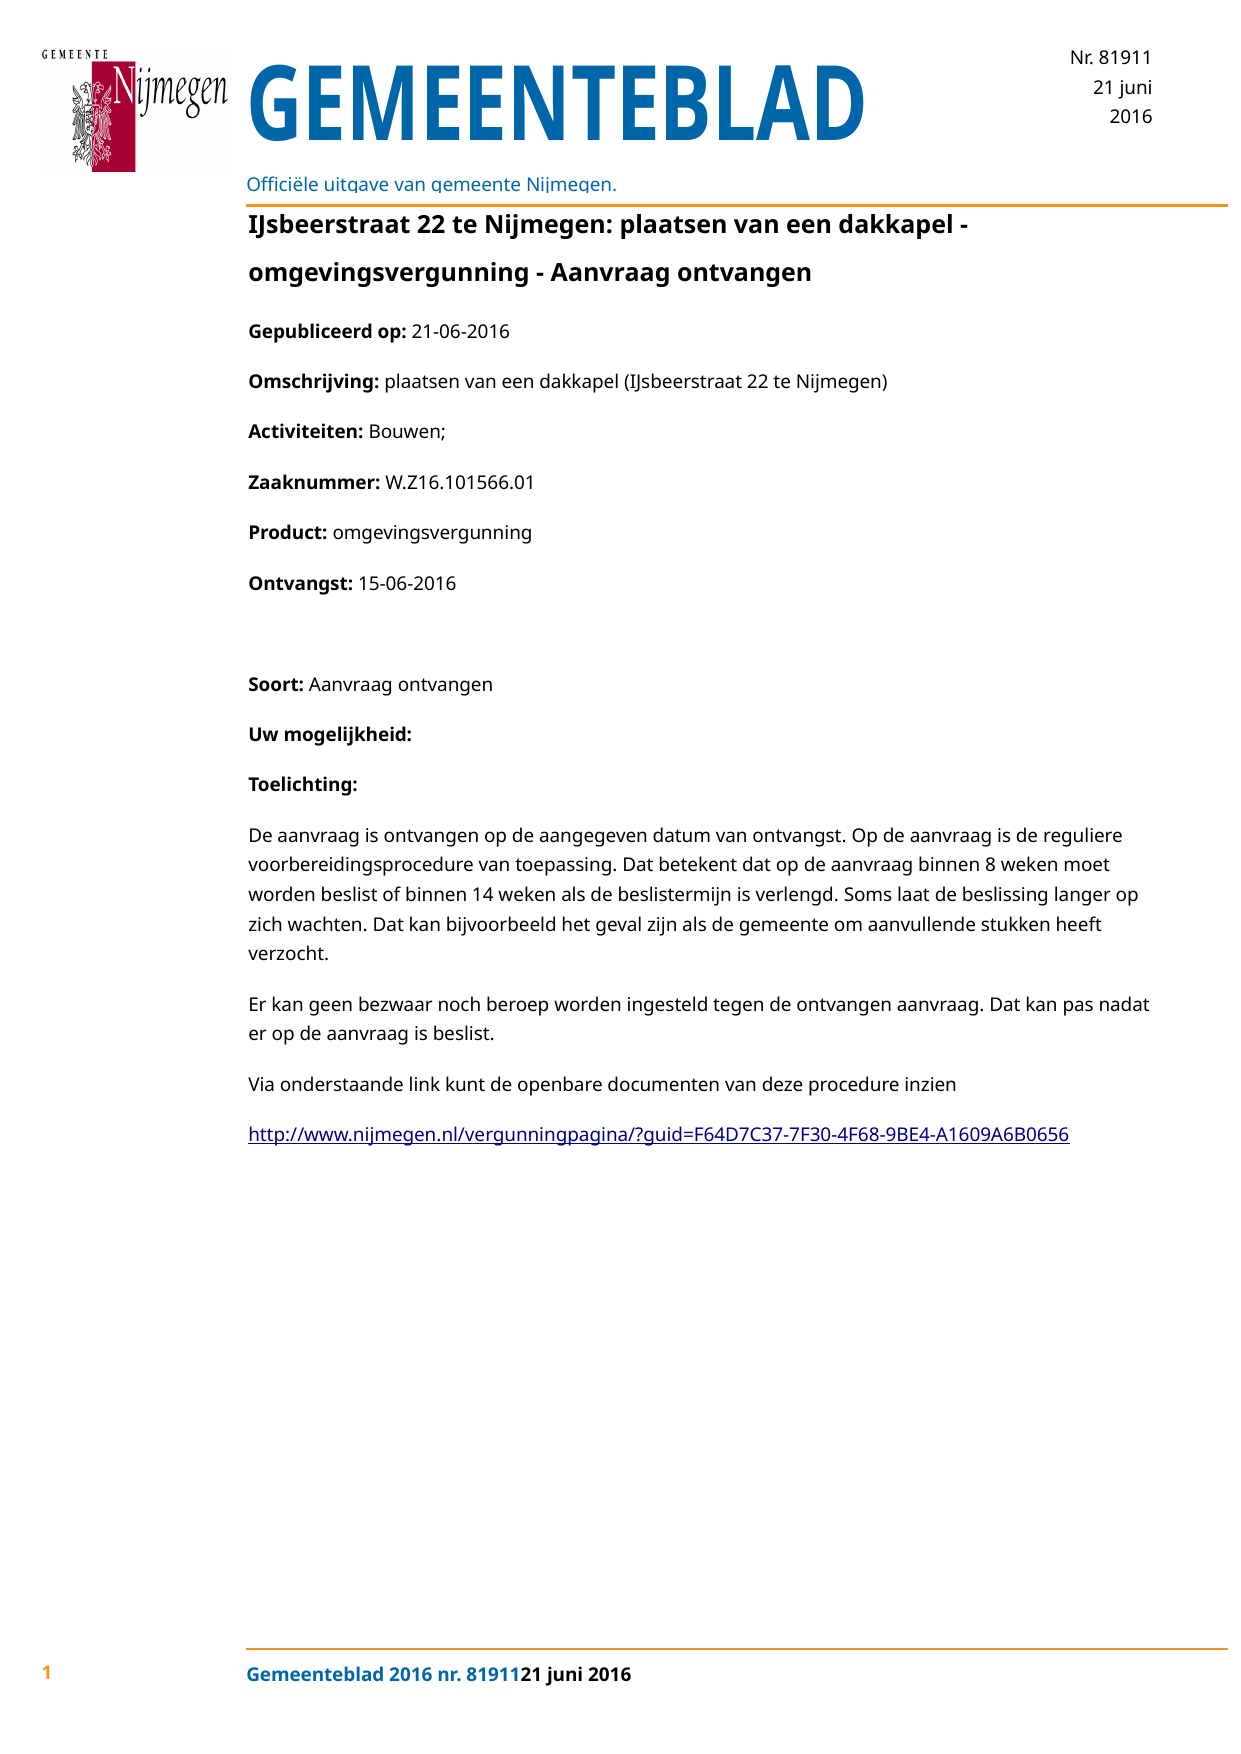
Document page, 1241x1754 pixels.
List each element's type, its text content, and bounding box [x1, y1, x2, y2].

text Toelichting: [248, 772, 1152, 797]
text Ontvangst: 15-06-2016 [248, 570, 1152, 596]
text De aanvraag is ontvangen op de aangegeven datum van ontvangst. Op de aanvraag is de reguliere voorbereidingsprocedure van toepassing. Dat betekent dat op de aanvraag binnen 8 weken moet worden beslist of binnen 14 weken als de beslistermijn is verlengd. Soms laat de beslissing langer op zich wachten. Dat kan bijvoorbeeld het geval zijn als de gemeente om aanvullende stukken heeft verzocht. [248, 822, 1152, 966]
text Gepubliceerd op: 21-06-2016 [248, 318, 1152, 344]
picture [41, 47, 231, 172]
text Product: omgevingsvergunning [248, 519, 1152, 545]
text Uw mogelijkheid: [248, 721, 1152, 747]
text Er kan geen bezwaar noch beroep worden ingesteld tegen de ontvangen aanvraag. Dat kan pas nadat er op de aanvraag is beslist. [248, 991, 1152, 1046]
text Omschrijving: plaatsen van een dakkapel (IJsbeerstraat 22 te Nijmegen) [248, 368, 1152, 394]
text Via onderstaande link kunt de openbare documenten van deze procedure inzien [248, 1071, 1152, 1097]
text IJsbeerstraat 22 te Nijmegen: plaatsen van een dakkapel - omgevingsvergunning - Aanvraag ontvangen [248, 207, 1152, 288]
text http://www.nijmegen.nl/vergunningpagina/?guid=F64D7C37-7F30-4F68-9BE4-A1609A6B0656 [248, 1121, 1152, 1147]
text Activiteiten: Bouwen; [248, 419, 1152, 444]
text Soort: Aanvraag ontvangen [248, 671, 1152, 697]
text Zaaknummer: W.Z16.101566.01 [248, 469, 1152, 495]
